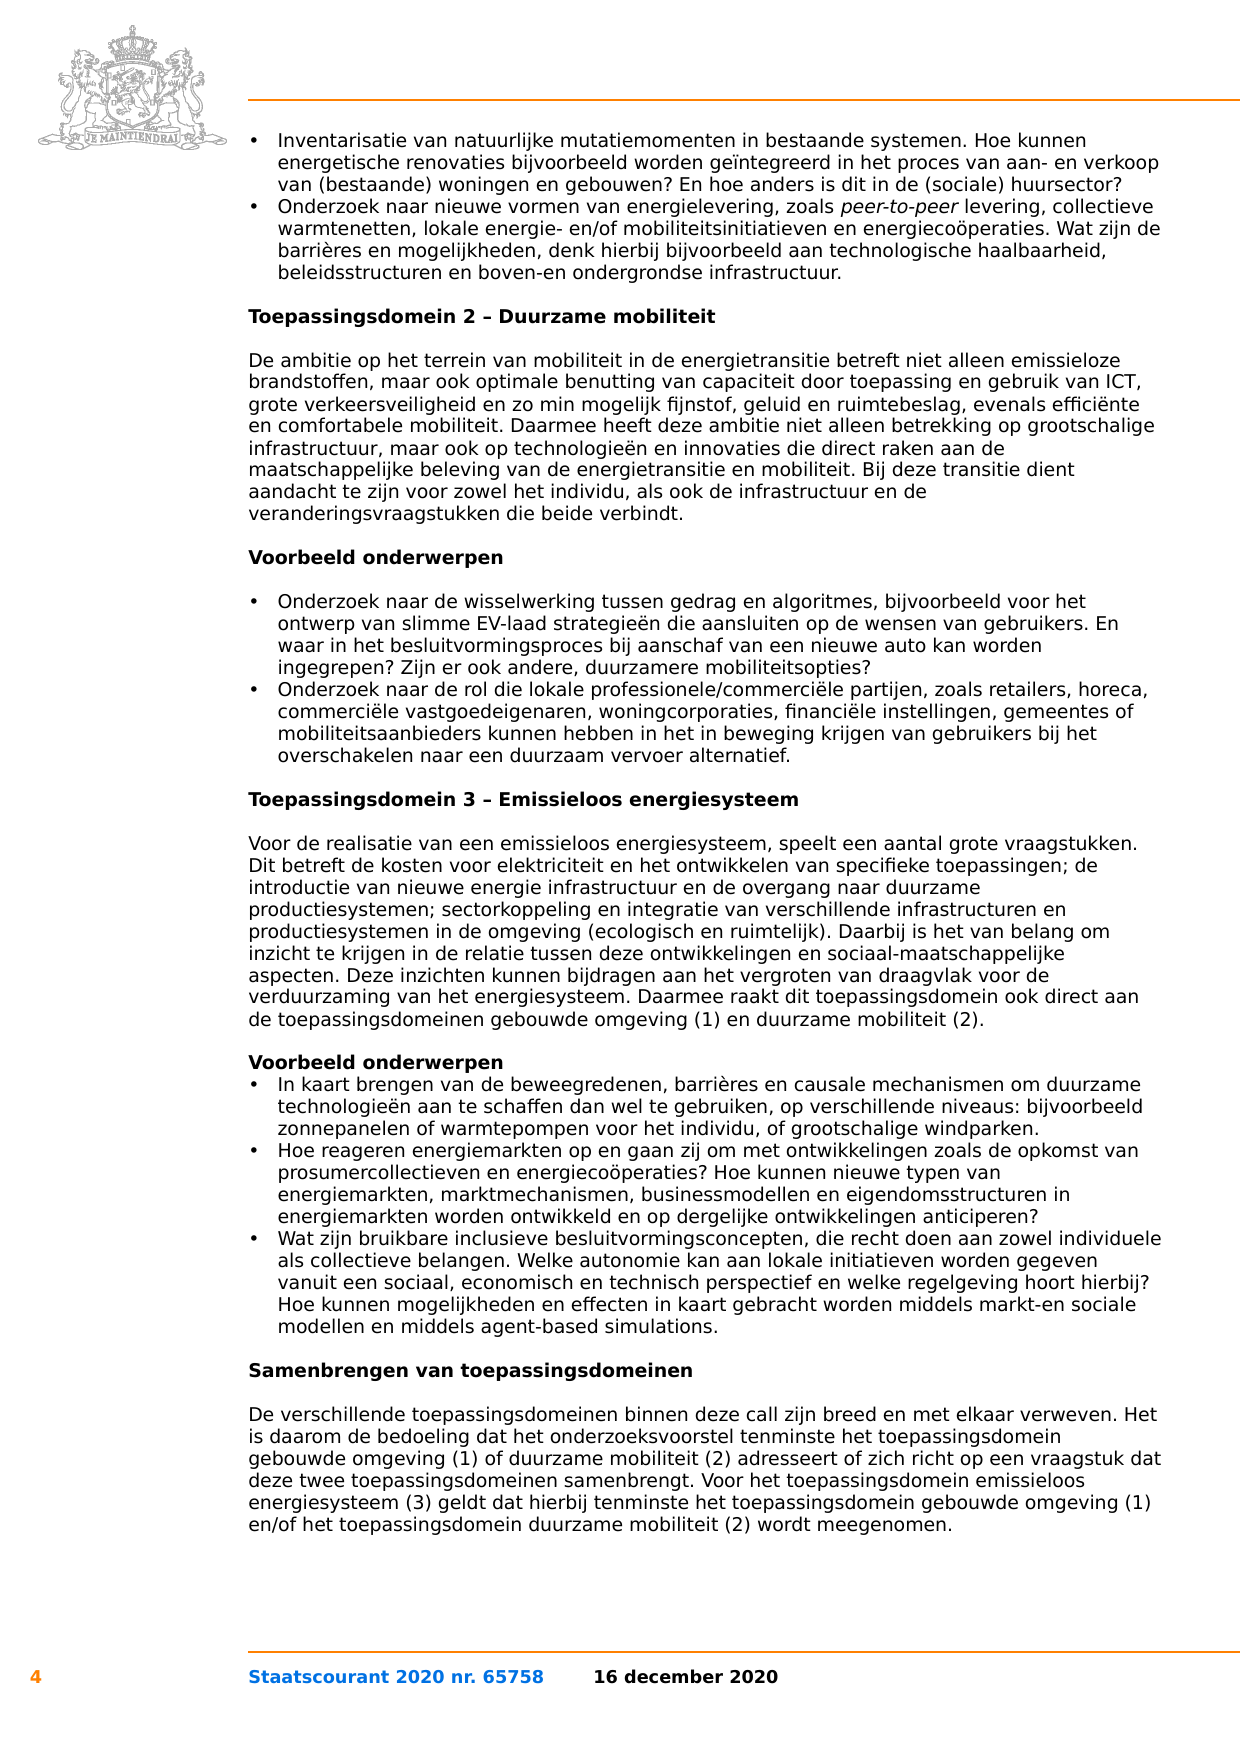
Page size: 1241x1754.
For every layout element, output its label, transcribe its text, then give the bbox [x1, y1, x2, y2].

subtitle Toepassingsdomein 3 – Emissieloos energiesysteem [248, 789, 1163, 811]
text • Onderzoek naar de rol die lokale professionele/commerciële partijen, zoals retailers, horeca, commerciële vastgoedeigenaren, woningcorporaties, financiële instellingen, gemeentes of mobiliteitsaanbieders kunnen hebben in het in beweging krijgen van gebruikers bij het overschakelen naar een duurzaam vervoer alternatief. [248, 679, 1163, 767]
subtitle Toepassingsdomein 2 – Duurzame mobiliteit [248, 306, 1163, 328]
picture [38, 25, 227, 150]
subtitle Voorbeeld onderwerpen [248, 547, 1163, 569]
text De ambitie op het terrein van mobiliteit in de energietransitie betreft niet alleen emissieloze brandstoffen, maar ook optimale benutting van capaciteit door toepassing en gebruik van ICT, grote verkeersveiligheid en zo min mogelijk fijnstof, geluid en ruimtebeslag, evenals efficiënte en comfortabele mobiliteit. Daarmee heeft deze ambitie niet alleen betrekking op grootschalige infrastructuur, maar ook op technologieën en innovaties die direct raken aan de maatschappelijke beleving van de energietransitie en mobiliteit. Bij deze transitie dient aandacht te zijn voor zowel het individu, als ook de infrastructuur en de veranderingsvraagstukken die beide verbindt. [248, 349, 1163, 525]
text • Onderzoek naar nieuwe vormen van energielevering, zoals peer-to-peer levering, collectieve warmtenetten, lokale energie- en/of mobiliteitsinitiatieven en energiecoöperaties. Wat zijn de barrières en mogelijkheden, denk hierbij bijvoorbeeld aan technologische haalbaarheid, beleidsstructuren en boven-en ondergrondse infrastructuur. [248, 196, 1163, 284]
text De verschillende toepassingsdomeinen binnen deze call zijn breed en met elkaar verweven. Het is daarom de bedoeling dat het onderzoeksvoorstel tenminste het toepassingsdomein gebouwde omgeving (1) of duurzame mobiliteit (2) adresseert of zich richt op een vraagstuk dat deze twee toepassingsdomeinen samenbrengt. Voor het toepassingsdomein emissieloos energiesysteem (3) geldt dat hierbij tenminste het toepassingsdomein gebouwde omgeving (1) en/of het toepassingsdomein duurzame mobiliteit (2) wordt meegenomen. [248, 1404, 1163, 1536]
subtitle Samenbrengen van toepassingsdomeinen [248, 1360, 1163, 1382]
text • Hoe reageren energiemarkten op en gaan zij om met ontwikkelingen zoals de opkomst van prosumercollectieven en energiecoöperaties? Hoe kunnen nieuwe typen van energiemarkten, marktmechanismen, businessmodellen en eigendomsstructuren in energiemarkten worden ontwikkeld en op dergelijke ontwikkelingen anticiperen? [248, 1140, 1163, 1228]
text • Inventarisatie van natuurlijke mutatiemomenten in bestaande systemen. Hoe kunnen energetische renovaties bijvoorbeeld worden geïntegreerd in het proces van aan- en verkoop van (bestaande) woningen en gebouwen? En hoe anders is dit in de (sociale) huursector? [248, 130, 1163, 196]
text Voor de realisatie van een emissieloos energiesysteem, speelt een aantal grote vraagstukken. Dit betreft de kosten voor elektriciteit en het ontwikkelen van specifieke toepassingen; de introductie van nieuwe energie infrastructuur en de overgang naar duurzame productiesystemen; sectorkoppeling en integratie van verschillende infrastructuren en productiesystemen in de omgeving (ecologisch en ruimtelijk). Daarbij is het van belang om inzicht te krijgen in de relatie tussen deze ontwikkelingen en sociaal-maatschappelijke aspecten. Deze inzichten kunnen bijdragen aan het vergroten van draagvlak voor de verduurzaming van het energiesysteem. Daarmee raakt dit toepassingsdomein ook direct aan de toepassingsdomeinen gebouwde omgeving (1) en duurzame mobiliteit (2). [248, 833, 1163, 1030]
text • In kaart brengen van de beweegredenen, barrières en causale mechanismen om duurzame technologieën aan te schaffen dan wel te gebruiken, op verschillende niveaus: bijvoorbeeld zonnepanelen of warmtepompen voor het individu, of grootschalige windparken. [248, 1074, 1163, 1140]
text • Onderzoek naar de wisselwerking tussen gedrag en algoritmes, bijvoorbeeld voor het ontwerp van slimme EV-laad strategieën die aansluiten op de wensen van gebruikers. En waar in het besluitvormingsproces bij aanschaf van een nieuwe auto kan worden ingegrepen? Zijn er ook andere, duurzamere mobiliteitsopties? [248, 591, 1163, 679]
subtitle Voorbeeld onderwerpen [248, 1052, 1163, 1074]
text • Wat zijn bruikbare inclusieve besluitvormingsconcepten, die recht doen aan zowel individuele als collectieve belangen. Welke autonomie kan aan lokale initiatieven worden gegeven vanuit een sociaal, economisch en technisch perspectief en welke regelgeving hoort hierbij? Hoe kunnen mogelijkheden en effecten in kaart gebracht worden middels markt-en sociale modellen en middels agent-based simulations. [248, 1228, 1163, 1338]
